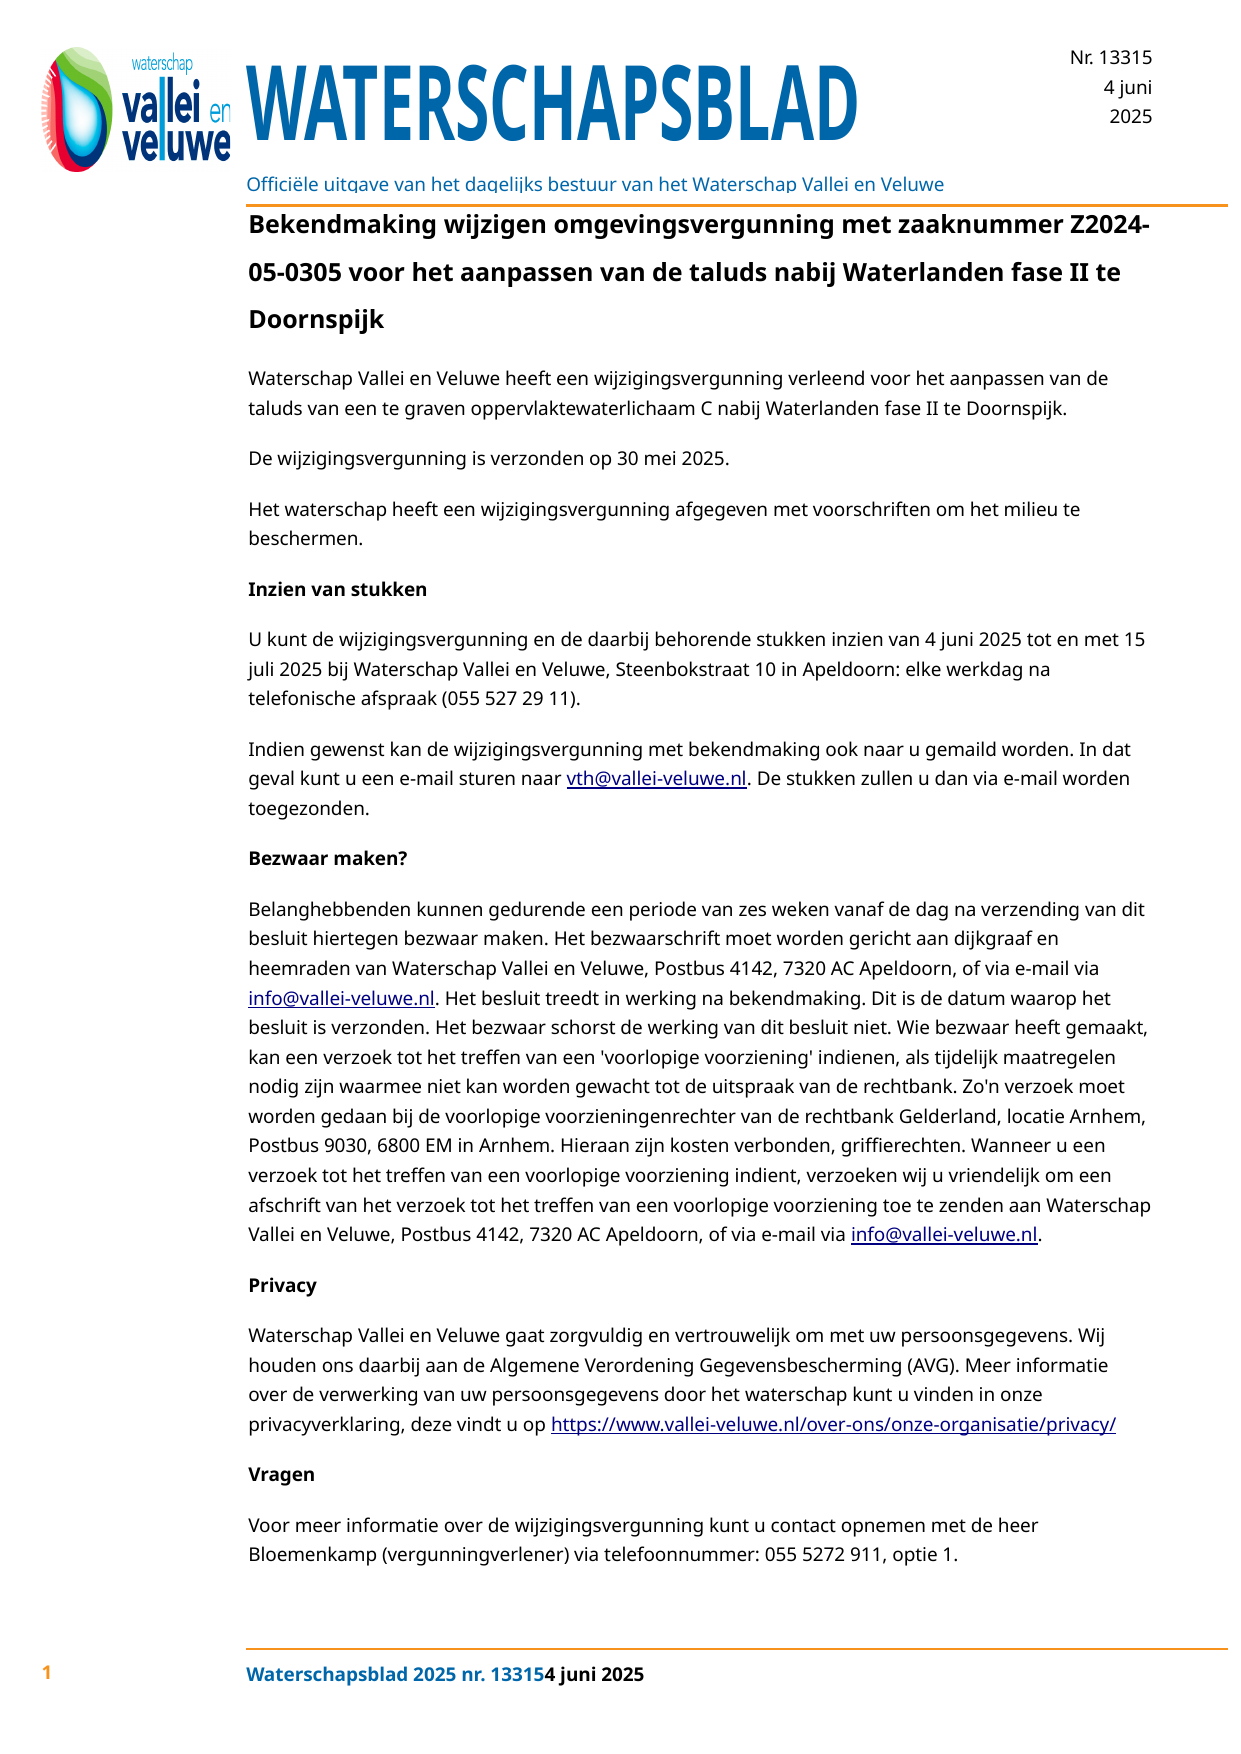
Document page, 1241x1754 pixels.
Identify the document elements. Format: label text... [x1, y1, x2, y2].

text Het waterschap heeft een wijzigingsvergunning afgegeven met voorschriften om het milieu te beschermen. [248, 496, 1152, 551]
text De wijzigingsvergunning is verzonden op 30 mei 2025. [248, 446, 1152, 471]
text Belanghebbenden kunnen gedurende een periode van zes weken vanaf de dag na verzending van dit besluit hiertegen bezwaar maken. Het bezwaarschrift moet worden gericht aan dijkgraaf en heemraden van Waterschap Vallei en Veluwe, Postbus 4142, 7320 AC Apeldoorn, of via e-mail via info@vallei-veluwe.nl. Het besluit treedt in werking na bekendmaking. Dit is de datum waarop het besluit is verzonden. Het bezwaar schorst de werking van dit besluit niet. Wie bezwaar heeft gemaakt, kan een verzoek tot het treffen van een 'voorlopige voorziening' indienen, als tijdelijk maatregelen nodig zijn waarmee niet kan worden gewacht tot de uitspraak van de rechtbank. Zo'n verzoek moet worden gedaan bij de voorlopige voorzieningenrechter van de rechtbank Gelderland, locatie Arnhem, Postbus 9030, 6800 EM in Arnhem. Hieraan zijn kosten verbonden, griffierechten. Wanneer u een verzoek tot het treffen van een voorlopige voorziening indient, verzoeken wij u vriendelijk om een afschrift van het verzoek tot het treffen van een voorlopige voorziening toe te zenden aan Waterschap Vallei en Veluwe, Postbus 4142, 7320 AC Apeldoorn, of via e-mail via info@vallei-veluwe.nl. [248, 896, 1152, 1247]
text U kunt de wijzigingsvergunning en de daarbij behorende stukken inzien van 4 juni 2025 tot en met 15 juli 2025 bij Waterschap Vallei en Veluwe, Steenbokstraat 10 in Apeldoorn: elke werkdag na telefonische afspraak (055 527 29 11). [248, 626, 1152, 711]
text Privacy [248, 1272, 1152, 1297]
text Vragen [248, 1461, 1152, 1487]
picture [41, 47, 231, 172]
text Inzien van stukken [248, 576, 1152, 602]
text Bezwaar maken? [248, 846, 1152, 871]
text Bekendmaking wijzigen omgevingsvergunning met zaaknummer Z2024-05-0305 voor het aanpassen van de taluds nabij Waterlanden fase II te Doornspijk [248, 207, 1152, 336]
text Waterschap Vallei en Veluwe heeft een wijzigingsvergunning verleend voor het aanpassen van de taluds van een te graven oppervlaktewaterlichaam C nabij Waterlanden fase II te Doornspijk. [248, 366, 1152, 421]
text Voor meer informatie over de wijzigingsvergunning kunt u contact opnemen met de heer Bloemenkamp (vergunningverlener) via telefoonnummer: 055 5272 911, optie 1. [248, 1512, 1152, 1567]
text Waterschap Vallei en Veluwe gaat zorgvuldig en vertrouwelijk om met uw persoonsgegevens. Wij houden ons daarbij aan de Algemene Verordening Gegevensbescherming (AVG). Meer informatie over de verwerking van uw persoonsgegevens door het waterschap kunt u vinden in onze privacyverklaring, deze vindt u op https://www.vallei-veluwe.nl/over-ons/onze-organisatie/privacy/ [248, 1322, 1152, 1437]
text Indien gewenst kan de wijzigingsvergunning met bekendmaking ook naar u gemaild worden. In dat geval kunt u een e-mail sturen naar vth@vallei-veluwe.nl. De stukken zullen u dan via e-mail worden toegezonden. [248, 736, 1152, 821]
